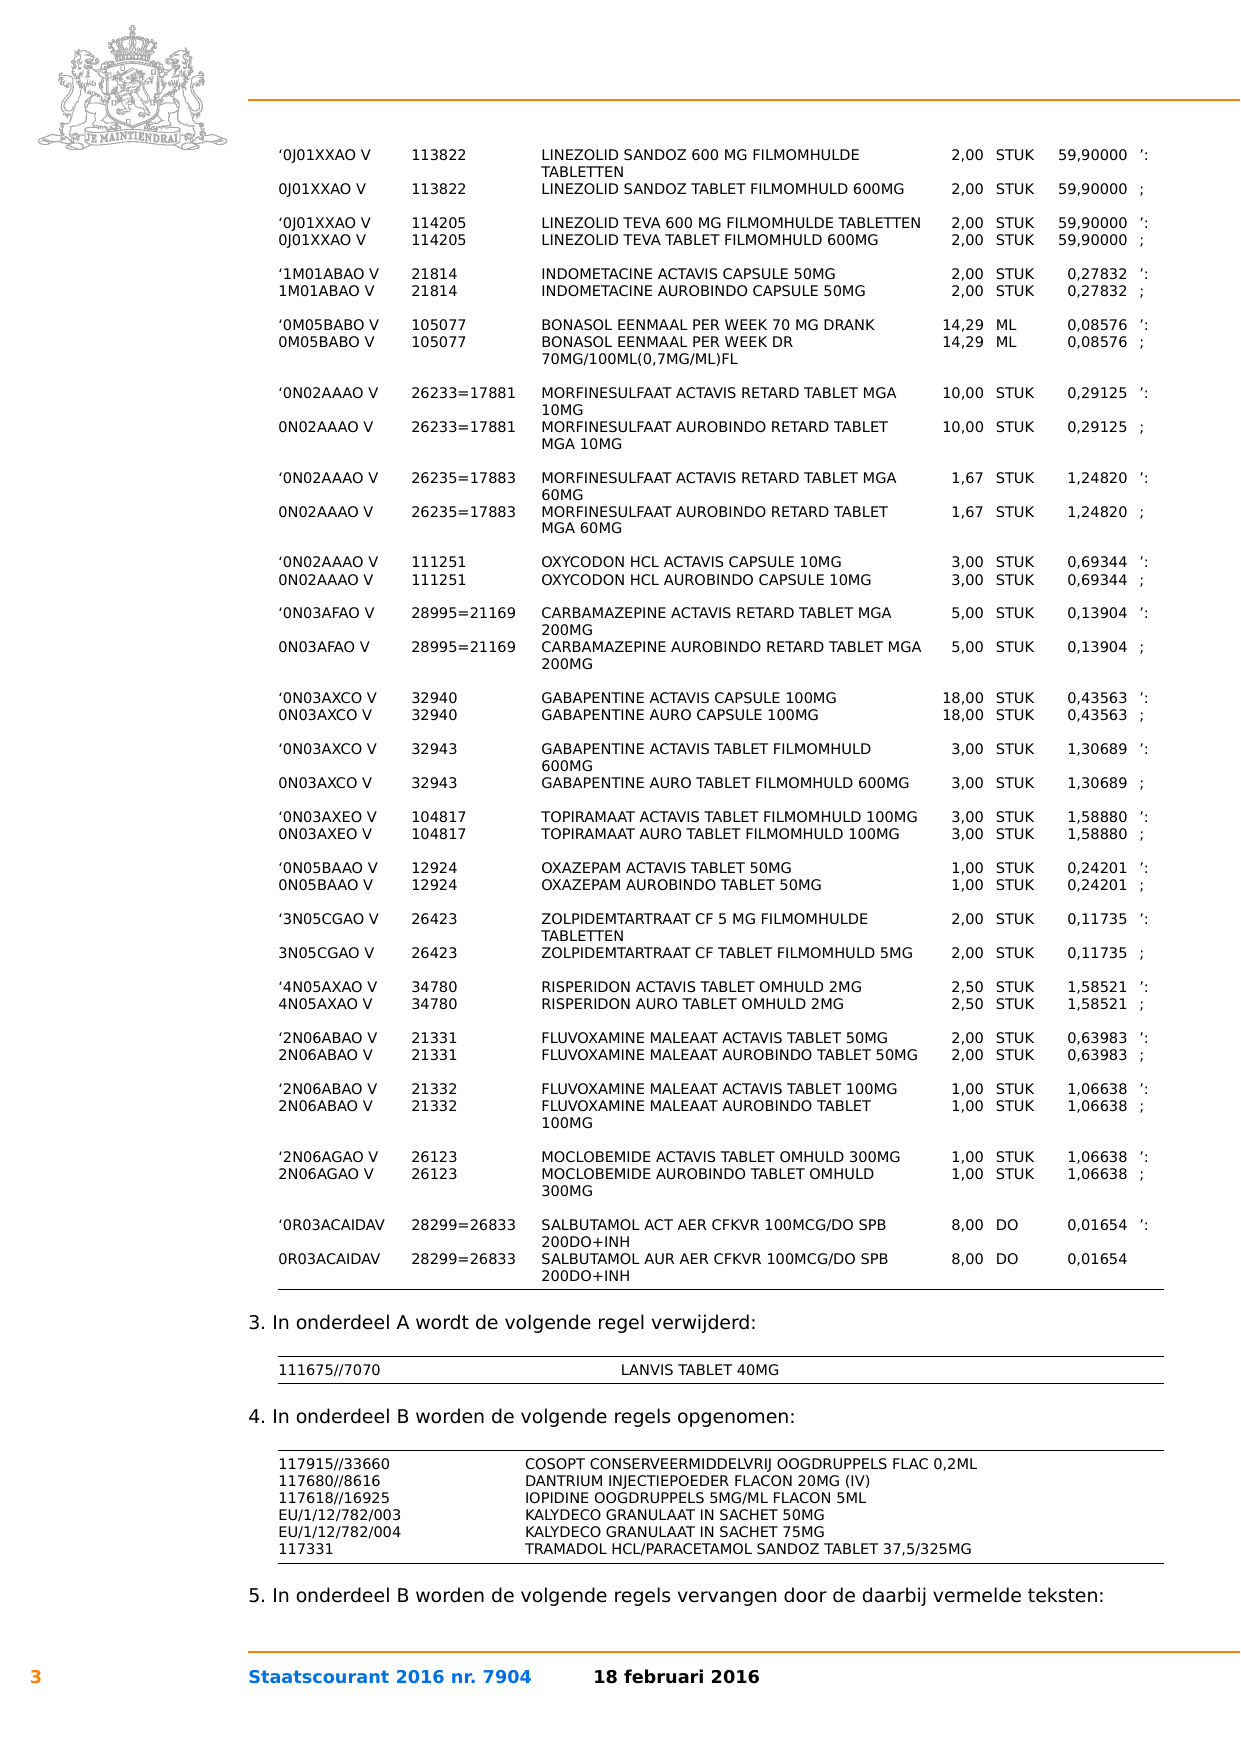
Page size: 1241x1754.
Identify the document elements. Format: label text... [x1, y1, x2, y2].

table_cell ZOLPIDEMTARTRAAT CF TABLET FILMOMHULD 5MG [535, 945, 931, 962]
table_header 117915//33660 [278, 1451, 519, 1473]
table_cell ; [1133, 877, 1163, 894]
table_cell MORFINESULFAAT ACTAVIS RETARD TABLET MGA 60MG [535, 470, 931, 503]
table_cell [1048, 792, 1133, 809]
table_cell 3,00 [931, 571, 989, 588]
table_cell 0N05BAAO V [278, 877, 405, 894]
table_cell [1133, 673, 1163, 690]
table_cell ; [1133, 571, 1163, 588]
table_cell 32943 [405, 775, 535, 792]
table_cell 59,90000 [1048, 181, 1133, 198]
table_cell 2,50 [931, 979, 989, 996]
table_cell CARBAMAZEPINE AUROBINDO RETARD TABLET MGA 200MG [535, 639, 931, 673]
table_cell ‘0J01XXAO V [278, 215, 405, 232]
table_cell 117680//8616 [278, 1473, 519, 1490]
table_cell STUK [990, 283, 1048, 300]
table_cell 1,58521 [1048, 996, 1133, 1013]
table_cell 3,00 [931, 554, 989, 571]
table_cell 1,00 [931, 1081, 989, 1098]
table_cell [405, 724, 535, 741]
table_cell RISPERIDON AURO TABLET OMHULD 2MG [535, 996, 931, 1013]
table_cell [278, 368, 405, 384]
table_cell [1048, 300, 1133, 317]
table_cell STUK [990, 1149, 1048, 1166]
table_cell 2,00 [931, 1047, 989, 1064]
table_cell [278, 198, 405, 215]
table_cell [535, 198, 931, 215]
table_cell [405, 792, 535, 809]
table_cell 0,08576 [1048, 334, 1133, 368]
table_cell ’: [1133, 1081, 1163, 1098]
table_cell [278, 453, 405, 469]
table_cell ; [1133, 945, 1163, 962]
table_cell [535, 130, 931, 147]
table_cell 114205 [405, 232, 535, 249]
table_cell [535, 894, 931, 911]
table_cell ’: [1133, 809, 1163, 826]
table_cell 0,01654 [1048, 1251, 1133, 1289]
table_cell 1,00 [931, 1098, 989, 1132]
table_cell 32943 [405, 741, 535, 775]
text 5. In onderdeel B worden de volgende regels vervangen door de daarbij vermelde teksten: [248, 1585, 1163, 1607]
table_cell 0,63983 [1048, 1047, 1133, 1064]
table_cell BONASOL EENMAAL PER WEEK DR 70MG/100ML(0,7MG/ML)FL [535, 334, 931, 368]
table_cell ‘0M05BABO V [278, 317, 405, 334]
table_cell 1,00 [931, 877, 989, 894]
table_cell [405, 588, 535, 605]
table_cell [1133, 453, 1163, 469]
table_cell TRAMADOL HCL/PARACETAMOL SANDOZ TABLET 37,5/325MG [519, 1541, 1163, 1562]
table_cell ; [1133, 419, 1163, 452]
table_cell ’: [1133, 385, 1163, 418]
table_cell 113822 [405, 147, 535, 181]
table_cell [990, 1132, 1048, 1149]
table_cell [931, 1013, 989, 1030]
table_cell [1048, 673, 1133, 690]
table_cell ’: [1133, 317, 1163, 334]
table_cell OXYCODON HCL ACTAVIS CAPSULE 10MG [535, 554, 931, 571]
table_cell [278, 1132, 405, 1149]
table_cell ML [990, 334, 1048, 368]
table_cell ‘0N03AXCO V [278, 690, 405, 707]
table_cell STUK [990, 809, 1048, 826]
table_cell [405, 368, 535, 384]
table_cell [278, 1064, 405, 1081]
table_cell 21814 [405, 266, 535, 283]
table_cell 0,69344 [1048, 571, 1133, 588]
table_cell [1133, 130, 1163, 147]
table_cell [535, 249, 931, 266]
table_cell 117618//16925 [278, 1490, 519, 1507]
table_cell 2,00 [931, 232, 989, 249]
table_cell 0J01XXAO V [278, 181, 405, 198]
table_cell [1133, 588, 1163, 605]
table_cell 21332 [405, 1098, 535, 1132]
table_cell 34780 [405, 979, 535, 996]
table_cell [990, 300, 1048, 317]
table_cell [990, 588, 1048, 605]
table_cell 3,00 [931, 826, 989, 843]
table_cell 0J01XXAO V [278, 232, 405, 249]
table_cell 8,00 [931, 1251, 989, 1289]
table_cell 0,11735 [1048, 911, 1133, 945]
table_cell STUK [990, 605, 1048, 639]
table_cell [1133, 1251, 1163, 1289]
table_cell [990, 724, 1048, 741]
table_cell [931, 130, 989, 147]
table_cell MORFINESULFAAT AUROBINDO RETARD TABLET MGA 10MG [535, 419, 931, 452]
table_cell 0,01654 [1048, 1217, 1133, 1251]
table_cell DO [990, 1217, 1048, 1251]
table_cell [535, 962, 931, 979]
table_cell 26423 [405, 911, 535, 945]
table_cell [278, 300, 405, 317]
table_cell 1M01ABAO V [278, 283, 405, 300]
table_cell [990, 368, 1048, 384]
table_cell 14,29 [931, 317, 989, 334]
table_cell 1,58880 [1048, 809, 1133, 826]
table_cell [990, 792, 1048, 809]
table_cell [535, 1064, 931, 1081]
table_cell 2N06ABAO V [278, 1098, 405, 1132]
table_cell 1,58880 [1048, 826, 1133, 843]
table_cell ‘0N02AAAO V [278, 554, 405, 571]
table_cell ; [1133, 1166, 1163, 1199]
table_cell 1,06638 [1048, 1098, 1133, 1132]
table_cell 0,63983 [1048, 1030, 1133, 1047]
table_cell 8,00 [931, 1217, 989, 1251]
table_cell SALBUTAMOL ACT AER CFKVR 100MCG/DO SPB 200DO+INH [535, 1217, 931, 1251]
table_cell [1133, 792, 1163, 809]
table_cell 0M05BABO V [278, 334, 405, 368]
table_cell 117331 [278, 1541, 519, 1562]
table_cell INDOMETACINE AUROBINDO CAPSULE 50MG [535, 283, 931, 300]
table_cell STUK [990, 707, 1048, 724]
table_header 111675//7070 [278, 1357, 614, 1383]
table_cell 0,11735 [1048, 945, 1133, 962]
table_cell [278, 792, 405, 809]
table_cell [1048, 724, 1133, 741]
table_cell DANTRIUM INJECTIEPOEDER FLACON 20MG (IV) [519, 1473, 1163, 1490]
table_cell 21331 [405, 1030, 535, 1047]
table_cell 0,13904 [1048, 639, 1133, 673]
table_cell 2,50 [931, 996, 989, 1013]
table_cell STUK [990, 741, 1048, 775]
table_cell [1048, 130, 1133, 147]
table_cell [1133, 249, 1163, 266]
table_cell ’: [1133, 266, 1163, 283]
table_cell [535, 368, 931, 384]
table_cell 2,00 [931, 147, 989, 181]
table_cell 105077 [405, 334, 535, 368]
table_cell 1,00 [931, 860, 989, 877]
table_cell ’: [1133, 911, 1163, 945]
table_cell [535, 1132, 931, 1149]
table_cell DO [990, 1251, 1048, 1289]
table_cell 2,00 [931, 911, 989, 945]
table_cell [405, 453, 535, 469]
table_cell [990, 249, 1048, 266]
table_cell 21331 [405, 1047, 535, 1064]
table_cell [535, 300, 931, 317]
table_cell [931, 538, 989, 554]
table_cell ; [1133, 1098, 1163, 1132]
table_cell RISPERIDON ACTAVIS TABLET OMHULD 2MG [535, 979, 931, 996]
table_cell [931, 724, 989, 741]
table_cell ‘2N06ABAO V [278, 1081, 405, 1098]
table_cell 114205 [405, 215, 535, 232]
table_cell LINEZOLID SANDOZ 600 MG FILMOMHULDE TABLETTEN [535, 147, 931, 181]
table_cell ’: [1133, 741, 1163, 775]
table_cell 1,67 [931, 470, 989, 503]
table_cell 1,06638 [1048, 1149, 1133, 1166]
table_cell [931, 1132, 989, 1149]
table_cell 26235=17883 [405, 504, 535, 537]
table_cell [405, 843, 535, 860]
table_cell [278, 130, 405, 147]
table_cell STUK [990, 690, 1048, 707]
table_cell [405, 538, 535, 554]
table_cell 105077 [405, 317, 535, 334]
table_cell ’: [1133, 860, 1163, 877]
table_cell [1048, 962, 1133, 979]
table_cell 1,30689 [1048, 775, 1133, 792]
table_cell [278, 843, 405, 860]
table_cell ; [1133, 775, 1163, 792]
table_cell [1133, 368, 1163, 384]
table_cell STUK [990, 181, 1048, 198]
table_cell 104817 [405, 809, 535, 826]
table_cell 104817 [405, 826, 535, 843]
table_cell [405, 1200, 535, 1217]
table_cell 28995=21169 [405, 605, 535, 639]
table_cell 2N06ABAO V [278, 1047, 405, 1064]
table_cell [1133, 1132, 1163, 1149]
table_cell STUK [990, 979, 1048, 996]
table_cell [278, 1013, 405, 1030]
table_cell [405, 249, 535, 266]
table_cell 3,00 [931, 741, 989, 775]
table_cell [990, 538, 1048, 554]
table_cell STUK [990, 1047, 1048, 1064]
table_cell [931, 673, 989, 690]
table_cell ‘0N02AAAO V [278, 470, 405, 503]
table_cell 59,90000 [1048, 232, 1133, 249]
table_cell ’: [1133, 979, 1163, 996]
table_cell [405, 130, 535, 147]
table_cell TOPIRAMAAT ACTAVIS TABLET FILMOMHULD 100MG [535, 809, 931, 826]
table_cell [990, 1013, 1048, 1030]
table_cell [990, 1064, 1048, 1081]
table_cell 26123 [405, 1166, 535, 1199]
table_cell 0,29125 [1048, 419, 1133, 452]
table_cell STUK [990, 1098, 1048, 1132]
table_cell 1,24820 [1048, 470, 1133, 503]
table_cell STUK [990, 266, 1048, 283]
table_cell 2,00 [931, 1030, 989, 1047]
picture [38, 25, 227, 150]
table_cell [1048, 1013, 1133, 1030]
table_cell 0N02AAAO V [278, 419, 405, 452]
table_cell 2N06AGAO V [278, 1166, 405, 1199]
table_cell [1133, 843, 1163, 860]
table_cell ; [1133, 232, 1163, 249]
table_cell 1,06638 [1048, 1081, 1133, 1098]
table_cell ML [990, 317, 1048, 334]
text 3. In onderdeel A wordt de volgende regel verwijderd: [248, 1312, 1163, 1334]
table_cell ’: [1133, 605, 1163, 639]
table_cell [931, 300, 989, 317]
table_cell 2,00 [931, 283, 989, 300]
table_cell [535, 1200, 931, 1217]
table_cell [931, 453, 989, 469]
table_cell 59,90000 [1048, 215, 1133, 232]
table_cell STUK [990, 504, 1048, 537]
table_cell ‘0N03AXEO V [278, 809, 405, 826]
table_cell 0N03AXEO V [278, 826, 405, 843]
table_cell [405, 962, 535, 979]
table_cell 0,13904 [1048, 605, 1133, 639]
table_cell 2,00 [931, 266, 989, 283]
table_cell [278, 588, 405, 605]
table_cell 32940 [405, 707, 535, 724]
table_cell STUK [990, 911, 1048, 945]
table_cell SALBUTAMOL AUR AER CFKVR 100MCG/DO SPB 200DO+INH [535, 1251, 931, 1289]
table_cell ‘0J01XXAO V [278, 147, 405, 181]
table_cell STUK [990, 1030, 1048, 1047]
table_cell [931, 1064, 989, 1081]
table_cell LINEZOLID TEVA 600 MG FILMOMHULDE TABLETTEN [535, 215, 931, 232]
table_cell [931, 249, 989, 266]
table_cell ’: [1133, 1217, 1163, 1251]
table_cell 1,06638 [1048, 1166, 1133, 1199]
table_cell 14,29 [931, 334, 989, 368]
table_cell ZOLPIDEMTARTRAAT CF 5 MG FILMOMHULDE TABLETTEN [535, 911, 931, 945]
table_cell 0N02AAAO V [278, 504, 405, 537]
table_cell MORFINESULFAAT ACTAVIS RETARD TABLET MGA 10MG [535, 385, 931, 418]
table_cell ‘2N06AGAO V [278, 1149, 405, 1166]
table_cell LINEZOLID TEVA TABLET FILMOMHULD 600MG [535, 232, 931, 249]
table_cell ; [1133, 181, 1163, 198]
table_cell ‘0N03AFAO V [278, 605, 405, 639]
table_cell KALYDECO GRANULAAT IN SACHET 75MG [519, 1524, 1163, 1541]
table_cell [1048, 453, 1133, 469]
table_cell STUK [990, 1081, 1048, 1098]
table_cell [405, 673, 535, 690]
table_cell [1048, 1064, 1133, 1081]
table_cell ’: [1133, 1149, 1163, 1166]
table_cell STUK [990, 215, 1048, 232]
table_cell FLUVOXAMINE MALEAAT ACTAVIS TABLET 100MG [535, 1081, 931, 1098]
table_cell [405, 1064, 535, 1081]
table_cell [278, 538, 405, 554]
table_cell [1048, 538, 1133, 554]
table_cell [1048, 588, 1133, 605]
table_cell OXAZEPAM ACTAVIS TABLET 50MG [535, 860, 931, 877]
table_cell 18,00 [931, 690, 989, 707]
table_cell [990, 198, 1048, 215]
table_cell ‘0R03ACAIDAV [278, 1217, 405, 1251]
table_cell [278, 962, 405, 979]
table_cell [1133, 538, 1163, 554]
table_cell ’: [1133, 1030, 1163, 1047]
table_cell [931, 962, 989, 979]
table_cell [535, 724, 931, 741]
table_cell [535, 843, 931, 860]
table_cell 0,24201 [1048, 860, 1133, 877]
table_cell STUK [990, 1166, 1048, 1199]
table_cell 111251 [405, 554, 535, 571]
table_cell ’: [1133, 215, 1163, 232]
table_cell 34780 [405, 996, 535, 1013]
table_cell 0,24201 [1048, 877, 1133, 894]
table_cell 3,00 [931, 775, 989, 792]
table_cell ‘0N05BAAO V [278, 860, 405, 877]
table_cell ‘4N05AXAO V [278, 979, 405, 996]
table_cell ; [1133, 283, 1163, 300]
table_cell [278, 724, 405, 741]
table_cell [1048, 894, 1133, 911]
table_cell STUK [990, 877, 1048, 894]
table_cell 28299=26833 [405, 1251, 535, 1289]
table_cell FLUVOXAMINE MALEAAT AUROBINDO TABLET 50MG [535, 1047, 931, 1064]
table_cell [1048, 368, 1133, 384]
table_cell ’: [1133, 554, 1163, 571]
table_cell [931, 198, 989, 215]
table_cell ’: [1133, 690, 1163, 707]
table_cell [535, 588, 931, 605]
table_cell 0,69344 [1048, 554, 1133, 571]
table_cell 113822 [405, 181, 535, 198]
table_cell STUK [990, 639, 1048, 673]
table_cell STUK [990, 232, 1048, 249]
table_cell [990, 894, 1048, 911]
table_cell [1133, 724, 1163, 741]
table_cell ‘1M01ABAO V [278, 266, 405, 283]
table_cell 28995=21169 [405, 639, 535, 673]
table_cell 1,24820 [1048, 504, 1133, 537]
table_cell FLUVOXAMINE MALEAAT ACTAVIS TABLET 50MG [535, 1030, 931, 1047]
table_cell [1048, 1132, 1133, 1149]
table_cell [1048, 249, 1133, 266]
table_cell 26233=17881 [405, 419, 535, 452]
table_cell KALYDECO GRANULAAT IN SACHET 50MG [519, 1507, 1163, 1524]
table_cell OXAZEPAM AUROBINDO TABLET 50MG [535, 877, 931, 894]
table_cell [931, 368, 989, 384]
table_cell 26423 [405, 945, 535, 962]
table_cell INDOMETACINE ACTAVIS CAPSULE 50MG [535, 266, 931, 283]
table_cell [990, 673, 1048, 690]
table_cell EU/1/12/782/003 [278, 1507, 519, 1524]
table_cell [1133, 300, 1163, 317]
table_cell STUK [990, 860, 1048, 877]
table_cell GABAPENTINE AURO TABLET FILMOMHULD 600MG [535, 775, 931, 792]
table_cell 21332 [405, 1081, 535, 1098]
table_cell 0,27832 [1048, 266, 1133, 283]
table_cell [1133, 962, 1163, 979]
table_cell 10,00 [931, 419, 989, 452]
table_cell [931, 792, 989, 809]
table_cell ’: [1133, 147, 1163, 181]
table_cell [405, 1132, 535, 1149]
table_cell [278, 673, 405, 690]
table_cell GABAPENTINE AURO CAPSULE 100MG [535, 707, 931, 724]
table_cell ; [1133, 826, 1163, 843]
table_cell [931, 1200, 989, 1217]
table_cell 3,00 [931, 809, 989, 826]
table_cell 3N05CGAO V [278, 945, 405, 962]
table_cell STUK [990, 945, 1048, 962]
table_cell 26235=17883 [405, 470, 535, 503]
table_cell [931, 588, 989, 605]
table_cell 0,29125 [1048, 385, 1133, 418]
table_cell [535, 538, 931, 554]
table_cell OXYCODON HCL AUROBINDO CAPSULE 10MG [535, 571, 931, 588]
table_cell STUK [990, 826, 1048, 843]
table_cell ’: [1133, 470, 1163, 503]
table_cell [1133, 1064, 1163, 1081]
table_cell 0,43563 [1048, 690, 1133, 707]
table_cell 0N03AXCO V [278, 775, 405, 792]
table_cell BONASOL EENMAAL PER WEEK 70 MG DRANK [535, 317, 931, 334]
table_cell 26123 [405, 1149, 535, 1166]
table_cell TOPIRAMAAT AURO TABLET FILMOMHULD 100MG [535, 826, 931, 843]
table_cell ; [1133, 504, 1163, 537]
table_cell MORFINESULFAAT AUROBINDO RETARD TABLET MGA 60MG [535, 504, 931, 537]
table_cell 2,00 [931, 181, 989, 198]
table_cell 2,00 [931, 215, 989, 232]
table_cell [1133, 198, 1163, 215]
table_cell [990, 962, 1048, 979]
table_cell [278, 249, 405, 266]
table_cell 111251 [405, 571, 535, 588]
table_cell 0N03AFAO V [278, 639, 405, 673]
table_cell 0N03AXCO V [278, 707, 405, 724]
table_cell [278, 894, 405, 911]
table_cell STUK [990, 571, 1048, 588]
table_cell ; [1133, 996, 1163, 1013]
table_cell [535, 1013, 931, 1030]
table_cell 0,27832 [1048, 283, 1133, 300]
table_cell IOPIDINE OOGDRUPPELS 5MG/ML FLACON 5ML [519, 1490, 1163, 1507]
table_cell [990, 1200, 1048, 1217]
table_cell ; [1133, 707, 1163, 724]
table_cell STUK [990, 996, 1048, 1013]
table_cell FLUVOXAMINE MALEAAT AUROBINDO TABLET 100MG [535, 1098, 931, 1132]
table_cell 10,00 [931, 385, 989, 418]
table_cell [1048, 843, 1133, 860]
table_header LANVIS TABLET 40MG [615, 1357, 1163, 1383]
table_cell GABAPENTINE ACTAVIS TABLET FILMOMHULD 600MG [535, 741, 931, 775]
table_cell 0N02AAAO V [278, 571, 405, 588]
table_cell ‘0N02AAAO V [278, 385, 405, 418]
table_cell STUK [990, 385, 1048, 418]
table_cell 1,00 [931, 1166, 989, 1199]
table_cell 32940 [405, 690, 535, 707]
table_cell GABAPENTINE ACTAVIS CAPSULE 100MG [535, 690, 931, 707]
table_cell 18,00 [931, 707, 989, 724]
table_cell 2,00 [931, 945, 989, 962]
table_header COSOPT CONSERVEERMIDDELVRIJ OOGDRUPPELS FLAC 0,2ML [519, 1451, 1163, 1473]
table_cell STUK [990, 147, 1048, 181]
table_cell 0R03ACAIDAV [278, 1251, 405, 1289]
table_cell [535, 792, 931, 809]
table_cell [990, 130, 1048, 147]
table_cell MOCLOBEMIDE AUROBINDO TABLET OMHULD 300MG [535, 1166, 931, 1199]
table_cell STUK [990, 419, 1048, 452]
table_cell LINEZOLID SANDOZ TABLET FILMOMHULD 600MG [535, 181, 931, 198]
table_cell 59,90000 [1048, 147, 1133, 181]
table_cell CARBAMAZEPINE ACTAVIS RETARD TABLET MGA 200MG [535, 605, 931, 639]
table_cell [1133, 1200, 1163, 1217]
table_cell [1133, 894, 1163, 911]
table_cell EU/1/12/782/004 [278, 1524, 519, 1541]
table_cell 1,30689 [1048, 741, 1133, 775]
text 4. In onderdeel B worden de volgende regels opgenomen: [248, 1406, 1163, 1428]
table_cell 28299=26833 [405, 1217, 535, 1251]
table_cell ‘3N05CGAO V [278, 911, 405, 945]
table_cell [1048, 1200, 1133, 1217]
table_cell STUK [990, 470, 1048, 503]
table_cell ‘2N06ABAO V [278, 1030, 405, 1047]
table_cell [535, 453, 931, 469]
table_cell [990, 843, 1048, 860]
table_cell [405, 198, 535, 215]
table_cell 12924 [405, 860, 535, 877]
table_cell 21814 [405, 283, 535, 300]
table_cell 5,00 [931, 605, 989, 639]
table_cell 12924 [405, 877, 535, 894]
table_cell [405, 894, 535, 911]
table_cell STUK [990, 554, 1048, 571]
table_cell 5,00 [931, 639, 989, 673]
table_cell [405, 1013, 535, 1030]
table_cell MOCLOBEMIDE ACTAVIS TABLET OMHULD 300MG [535, 1149, 931, 1166]
table_cell ; [1133, 639, 1163, 673]
table_cell [1133, 1013, 1163, 1030]
table_cell 1,00 [931, 1149, 989, 1166]
table_cell STUK [990, 775, 1048, 792]
table_cell ; [1133, 334, 1163, 368]
table_cell 0,43563 [1048, 707, 1133, 724]
table_cell [990, 453, 1048, 469]
table_cell [1048, 198, 1133, 215]
table_cell [931, 843, 989, 860]
table_cell [535, 673, 931, 690]
table_cell [931, 894, 989, 911]
table_cell ‘0N03AXCO V [278, 741, 405, 775]
table_cell ; [1133, 1047, 1163, 1064]
table_cell 26233=17881 [405, 385, 535, 418]
table_cell 4N05AXAO V [278, 996, 405, 1013]
table_cell 1,58521 [1048, 979, 1133, 996]
table_cell 0,08576 [1048, 317, 1133, 334]
table_cell [405, 300, 535, 317]
table_cell 1,67 [931, 504, 989, 537]
table_cell [278, 1200, 405, 1217]
